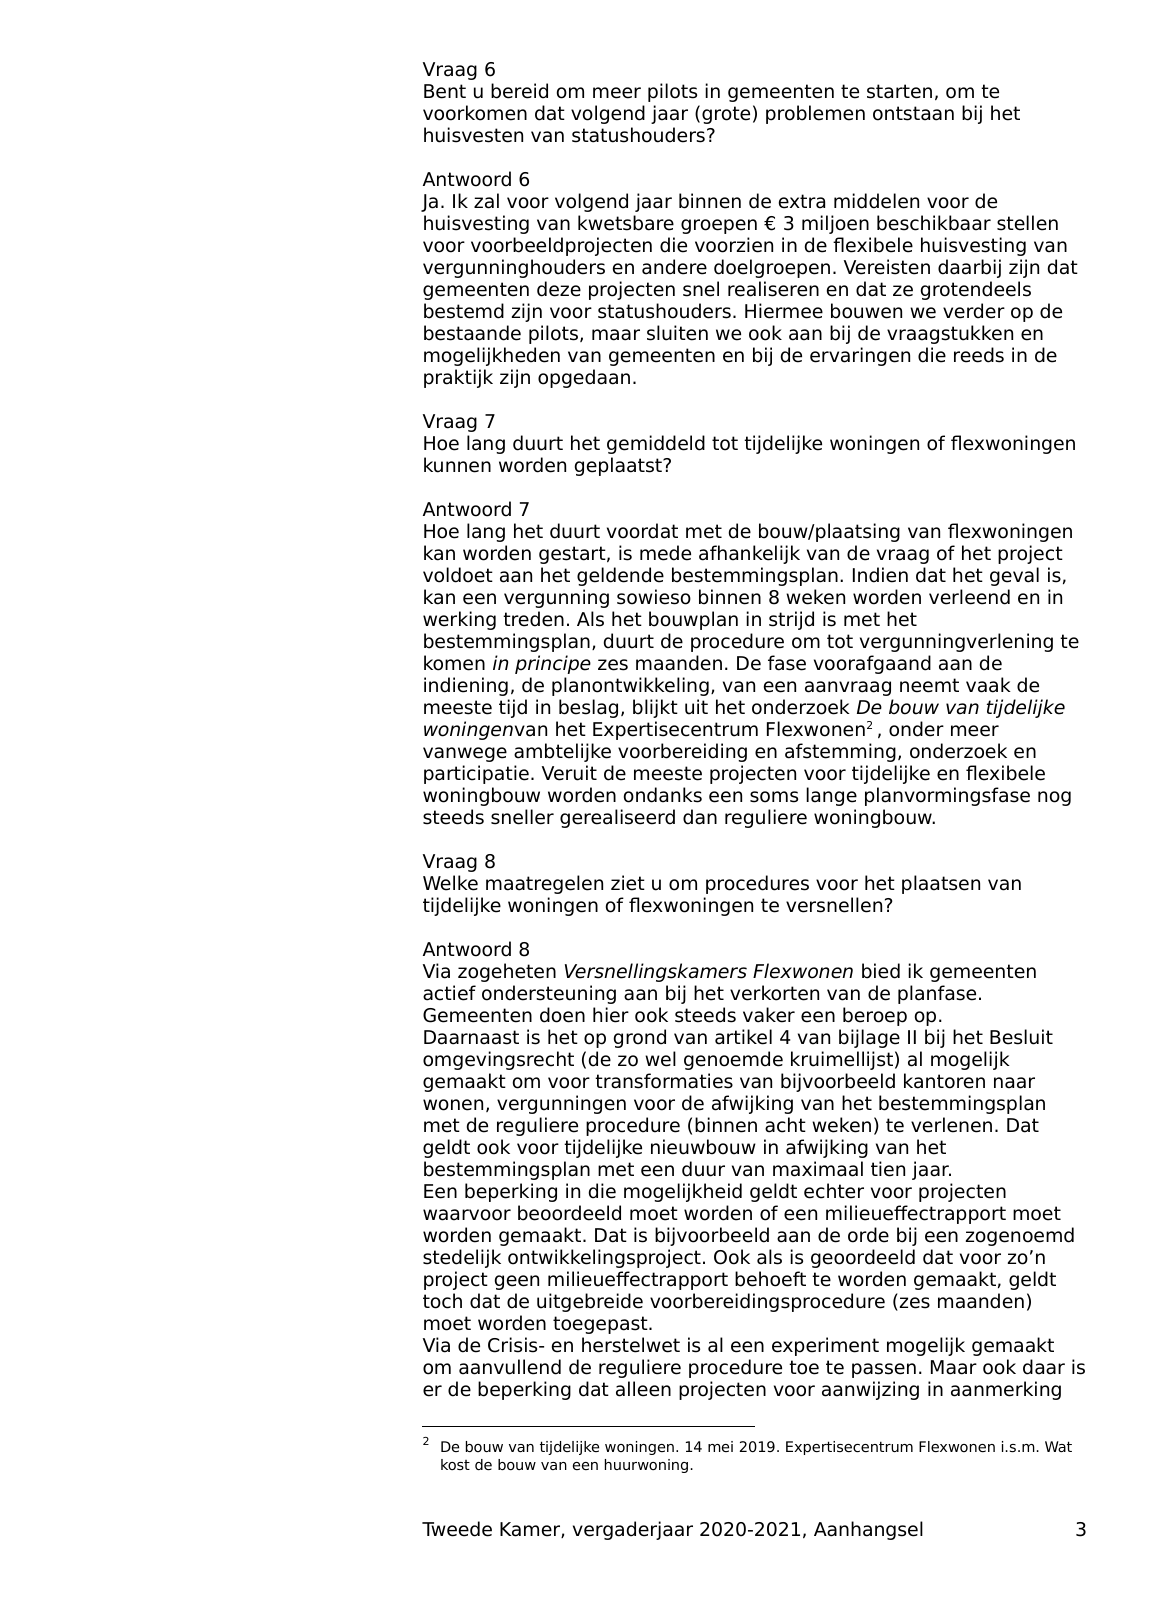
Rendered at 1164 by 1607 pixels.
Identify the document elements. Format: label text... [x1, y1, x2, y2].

text Bent u bereid om meer pilots in gemeenten te starten, om te voorkomen dat volgend jaar (grote) problemen ontstaan bij het huisvesten van statushouders? [422, 81, 1087, 147]
text Antwoord 7 [422, 499, 1087, 521]
text Via zogeheten Versnellingskamers Flexwonen bied ik gemeenten actief ondersteuning aan bij het verkorten van de planfase. Gemeenten doen hier ook steeds vaker een beroep op. [422, 961, 1087, 1027]
text Ja. Ik zal voor volgend jaar binnen de extra middelen voor de huisvesting van kwetsbare groepen € 3 miljoen beschikbaar stellen voor voorbeeldprojecten die voorzien in de flexibele huisvesting van vergunninghouders en andere doelgroepen. Vereisten daarbij zijn dat gemeenten deze projecten snel realiseren en dat ze grotendeels bestemd zijn voor statushouders. Hiermee bouwen we verder op de bestaande pilots, maar sluiten we ook aan bij de vraagstukken en mogelijkheden van gemeenten en bij de ervaringen die reeds in de praktijk zijn opgedaan. [422, 191, 1087, 389]
text Via de Crisis- en herstelwet is al een experiment mogelijk gemaakt om aanvullend de reguliere procedure toe te passen. Maar ook daar is er de beperking dat alleen projecten voor aanwijzing in aanmerking [422, 1335, 1087, 1401]
text Een beperking in die mogelijkheid geldt echter voor projecten waarvoor beoordeeld moet worden of een milieueffectrapport moet worden gemaakt. Dat is bijvoorbeeld aan de orde bij een zogenoemd stedelijk ontwikkelingsproject. Ook als is geoordeeld dat voor zo’n project geen milieueffectrapport behoeft te worden gemaakt, geldt toch dat de uitgebreide voorbereidingsprocedure (zes maanden) moet worden toegepast. [422, 1181, 1087, 1335]
text Vraag 7 [422, 411, 1087, 433]
text Antwoord 6 [422, 169, 1087, 191]
text De bouw van tijdelijke woningen. 14 mei 2019. Expertisecentrum Flexwonen i.s.m. Wat kost de bouw van een huurwoning. [422, 1435, 1087, 1474]
text Daarnaast is het op grond van artikel 4 van bijlage II bij het Besluit omgevingsrecht (de zo wel genoemde kruimellijst) al mogelijk gemaakt om voor transformaties van bijvoorbeeld kantoren naar wonen, vergunningen voor de afwijking van het bestemmingsplan met de reguliere procedure (binnen acht weken) te verlenen. Dat geldt ook voor tijdelijke nieuwbouw in afwijking van het bestemmingsplan met een duur van maximaal tien jaar. [422, 1027, 1087, 1181]
text Antwoord 8 [422, 939, 1087, 961]
text Vraag 6 [422, 59, 1087, 81]
text Hoe lang het duurt voordat met de bouw/plaatsing van flexwoningen kan worden gestart, is mede afhankelijk van de vraag of het project voldoet aan het geldende bestemmingsplan. Indien dat het geval is, kan een vergunning sowieso binnen 8 weken worden verleend en in werking treden. Als het bouwplan in strijd is met het bestemmingsplan, duurt de procedure om tot vergunningverlening te komen in principe zes maanden. De fase voorafgaand aan de indiening, de planontwikkeling, van een aanvraag neemt vaak de meeste tijd in beslag, blijkt uit het onderzoek De bouw van tijdelijke woningenvan het Expertisecentrum Flexwonen, onder meer vanwege ambtelijke voorbereiding en afstemming, onderzoek en participatie. Veruit de meeste projecten voor tijdelijke en flexibele woningbouw worden ondanks een soms lange planvormingsfase nog steeds sneller gerealiseerd dan reguliere woningbouw. [422, 521, 1087, 829]
text Welke maatregelen ziet u om procedures voor het plaatsen van tijdelijke woningen of flexwoningen te versnellen? [422, 873, 1087, 917]
text Hoe lang duurt het gemiddeld tot tijdelijke woningen of flexwoningen kunnen worden geplaatst? [422, 433, 1087, 477]
text Vraag 8 [422, 851, 1087, 873]
